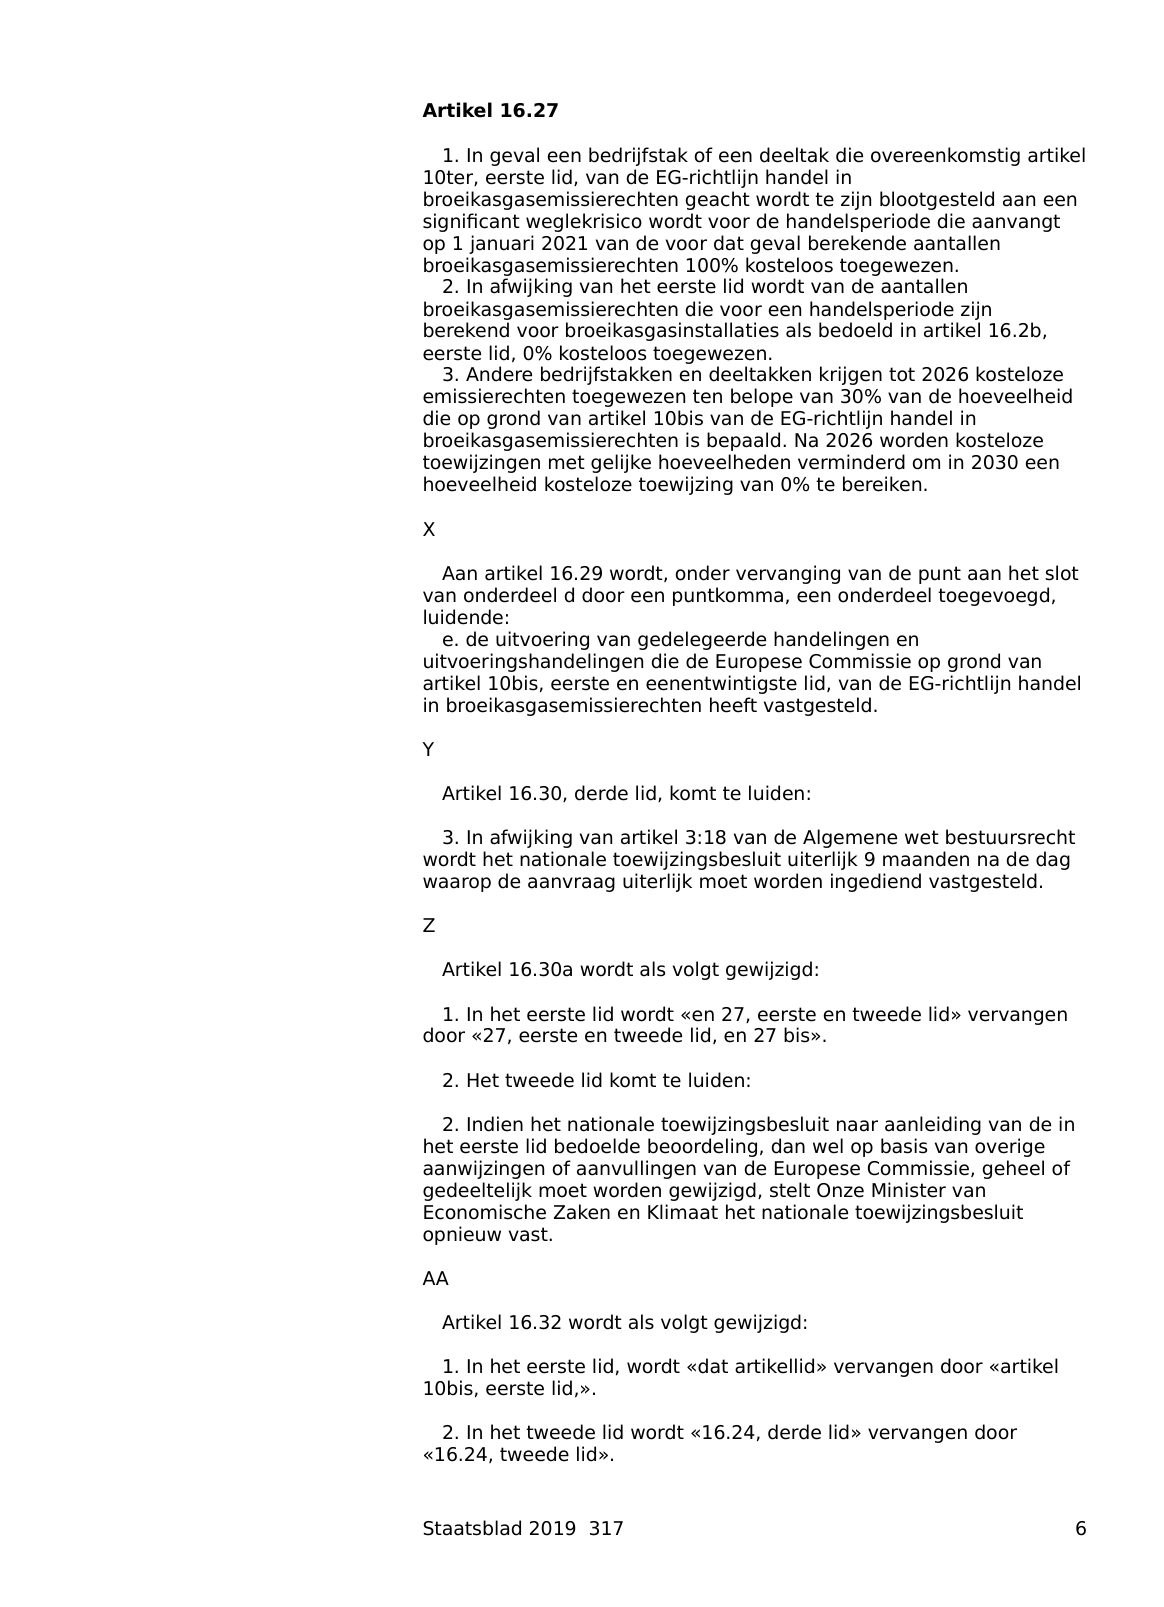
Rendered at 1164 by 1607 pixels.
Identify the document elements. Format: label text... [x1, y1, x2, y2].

text AA [422, 1268, 1087, 1290]
text Y [422, 739, 1087, 761]
text X [422, 518, 1087, 540]
text 2. In het tweede lid wordt «16.24, derde lid» vervangen door «16.24, tweede lid». [422, 1422, 1087, 1466]
text 1. In het eerste lid, wordt «dat artikellid» vervangen door «artikel 10bis, eerste lid,». [422, 1356, 1087, 1400]
text 2. Het tweede lid komt te luiden: [422, 1069, 1087, 1092]
text 1. In geval een bedrijfstak of een deeltak die overeenkomstig artikel 10ter, eerste lid, van de EG-richtlijn handel in broeikasgasemissierechten geacht wordt te zijn blootgesteld aan een significant weglekrisico wordt voor de handelsperiode die aanvangt op 1 januari 2021 van de voor dat geval berekende aantallen broeikasgasemissierechten 100% kosteloos toegewezen. [422, 144, 1087, 276]
text Aan artikel 16.29 wordt, onder vervanging van de punt aan het slot van onderdeel d door een puntkomma, een onderdeel toegevoegd, luidende: [422, 563, 1087, 628]
text Artikel 16.32 wordt als volgt gewijzigd: [422, 1312, 1087, 1334]
text e. de uitvoering van gedelegeerde handelingen en uitvoeringshandelingen die de Europese Commissie op grond van artikel 10bis, eerste en eenentwintigste lid, van de EG-richtlijn handel in broeikasgasemissierechten heeft vastgesteld. [422, 628, 1087, 716]
subtitle Artikel 16.27 [422, 100, 1087, 122]
text 2. Indien het nationale toewijzingsbesluit naar aanleiding van de in het eerste lid bedoelde beoordeling, dan wel op basis van overige aanwijzingen of aanvullingen van de Europese Commissie, geheel of gedeeltelijk moet worden gewijzigd, stelt Onze Minister van Economische Zaken en Klimaat het nationale toewijzingsbesluit opnieuw vast. [422, 1114, 1087, 1246]
text Artikel 16.30a wordt als volgt gewijzigd: [422, 959, 1087, 981]
text 3. In afwijking van artikel 3:18 van de Algemene wet bestuursrecht wordt het nationale toewijzingsbesluit uiterlijk 9 maanden na de dag waarop de aanvraag uiterlijk moet worden ingediend vastgesteld. [422, 827, 1087, 893]
text Z [422, 915, 1087, 937]
text 2. In afwijking van het eerste lid wordt van de aantallen broeikasgasemissierechten die voor een handelsperiode zijn berekend voor broeikasgasinstallaties als bedoeld in artikel 16.2b, eerste lid, 0% kosteloos toegewezen. [422, 276, 1087, 364]
text 3. Andere bedrijfstakken en deeltakken krijgen tot 2026 kosteloze emissierechten toegewezen ten belope van 30% van de hoeveelheid die op grond van artikel 10bis van de EG-richtlijn handel in broeikasgasemissierechten is bepaald. Na 2026 worden kosteloze toewijzingen met gelijke hoeveelheden verminderd om in 2030 een hoeveelheid kosteloze toewijzing van 0% te bereiken. [422, 364, 1087, 496]
text Artikel 16.30, derde lid, komt te luiden: [422, 783, 1087, 805]
text 1. In het eerste lid wordt «en 27, eerste en tweede lid» vervangen door «27, eerste en tweede lid, en 27 bis». [422, 1003, 1087, 1047]
